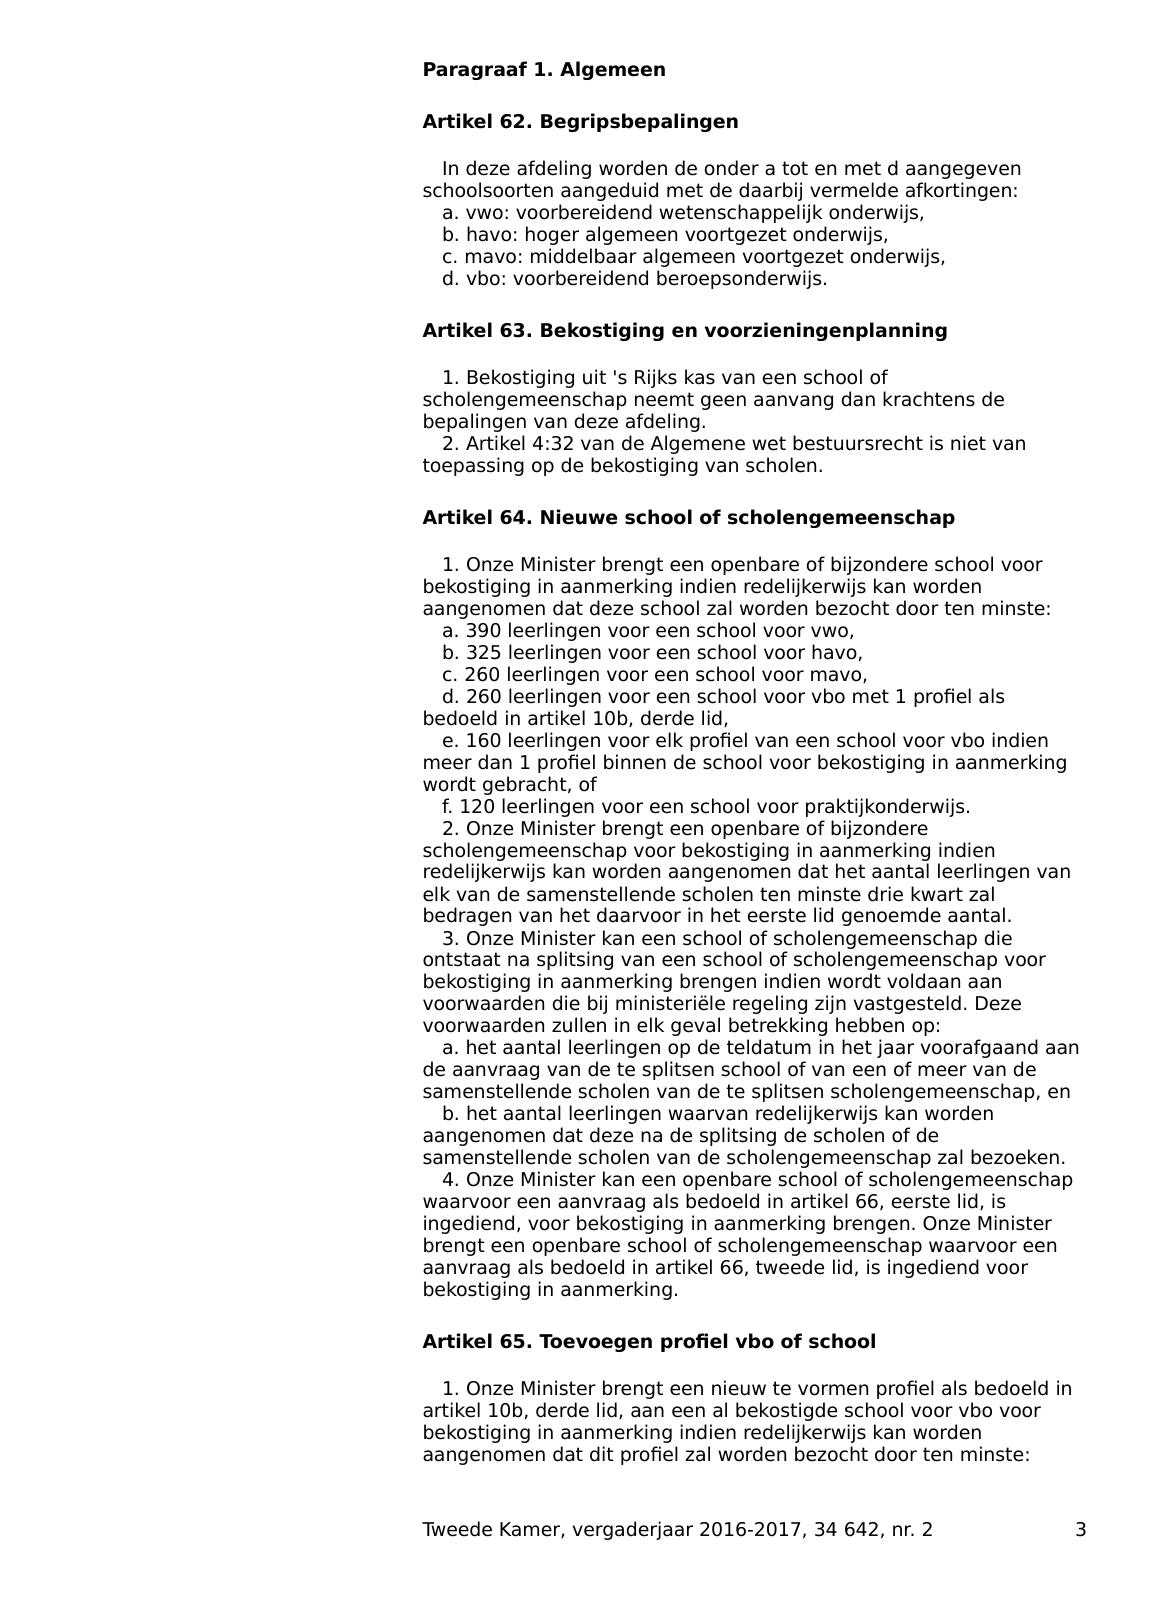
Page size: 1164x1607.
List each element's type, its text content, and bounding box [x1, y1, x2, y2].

text 1. Onze Minister brengt een openbare of bijzondere school voor bekostiging in aanmerking indien redelijkerwijs kan worden aangenomen dat deze school zal worden bezocht door ten minste: [422, 554, 1087, 620]
text 2. Artikel 4:32 van de Algemene wet bestuursrecht is niet van toepassing op de bekostiging van scholen. [422, 433, 1087, 477]
text b. havo: hoger algemeen voortgezet onderwijs, [422, 224, 1087, 246]
text b. het aantal leerlingen waarvan redelijkerwijs kan worden aangenomen dat deze na de splitsing de scholen of de samenstellende scholen van de scholengemeenschap zal bezoeken. [422, 1103, 1087, 1169]
text a. 390 leerlingen voor een school voor vwo, [422, 620, 1087, 642]
subtitle Paragraaf 1. Algemeen [422, 59, 1087, 81]
text 1. Bekostiging uit 's Rijks kas van een school of scholengemeenschap neemt geen aanvang dan krachtens de bepalingen van deze afdeling. [422, 367, 1087, 433]
text 3. Onze Minister kan een school of scholengemeenschap die ontstaat na splitsing van een school of scholengemeenschap voor bekostiging in aanmerking brengen indien wordt voldaan aan voorwaarden die bij ministeriële regeling zijn vastgesteld. Deze voorwaarden zullen in elk geval betrekking hebben op: [422, 927, 1087, 1037]
text d. vbo: voorbereidend beroepsonderwijs. [422, 268, 1087, 290]
text d. 260 leerlingen voor een school voor vbo met 1 profiel als bedoeld in artikel 10b, derde lid, [422, 686, 1087, 729]
subtitle Artikel 63. Bekostiging en voorzieningenplanning [422, 320, 1087, 342]
subtitle Artikel 62. Begripsbepalingen [422, 111, 1087, 133]
text 2. Onze Minister brengt een openbare of bijzondere scholengemeenschap voor bekostiging in aanmerking indien redelijkerwijs kan worden aangenomen dat het aantal leerlingen van elk van de samenstellende scholen ten minste drie kwart zal bedragen van het daarvoor in het eerste lid genoemde aantal. [422, 817, 1087, 927]
text e. 160 leerlingen voor elk profiel van een school voor vbo indien meer dan 1 profiel binnen de school voor bekostiging in aanmerking wordt gebracht, of [422, 729, 1087, 796]
text 1. Onze Minister brengt een nieuw te vormen profiel als bedoeld in artikel 10b, derde lid, aan een al bekostigde school voor vbo voor bekostiging in aanmerking indien redelijkerwijs kan worden aangenomen dat dit profiel zal worden bezocht door ten minste: [422, 1378, 1087, 1466]
subtitle Artikel 65. Toevoegen profiel vbo of school [422, 1331, 1087, 1353]
subtitle Artikel 64. Nieuwe school of scholengemeenschap [422, 507, 1087, 529]
text 4. Onze Minister kan een openbare school of scholengemeenschap waarvoor een aanvraag als bedoeld in artikel 66, eerste lid, is ingediend, voor bekostiging in aanmerking brengen. Onze Minister brengt een openbare school of scholengemeenschap waarvoor een aanvraag als bedoeld in artikel 66, tweede lid, is ingediend voor bekostiging in aanmerking. [422, 1169, 1087, 1301]
text c. mavo: middelbaar algemeen voortgezet onderwijs, [422, 246, 1087, 268]
text c. 260 leerlingen voor een school voor mavo, [422, 664, 1087, 686]
text b. 325 leerlingen voor een school voor havo, [422, 642, 1087, 664]
text a. het aantal leerlingen op de teldatum in het jaar voorafgaand aan de aanvraag van de te splitsen school of van een of meer van de samenstellende scholen van de te splitsen scholengemeenschap, en [422, 1037, 1087, 1103]
text a. vwo: voorbereidend wetenschappelijk onderwijs, [422, 202, 1087, 224]
text In deze afdeling worden de onder a tot en met d aangegeven schoolsoorten aangeduid met de daarbij vermelde afkortingen: [422, 158, 1087, 202]
text f. 120 leerlingen voor een school voor praktijkonderwijs. [422, 796, 1087, 817]
